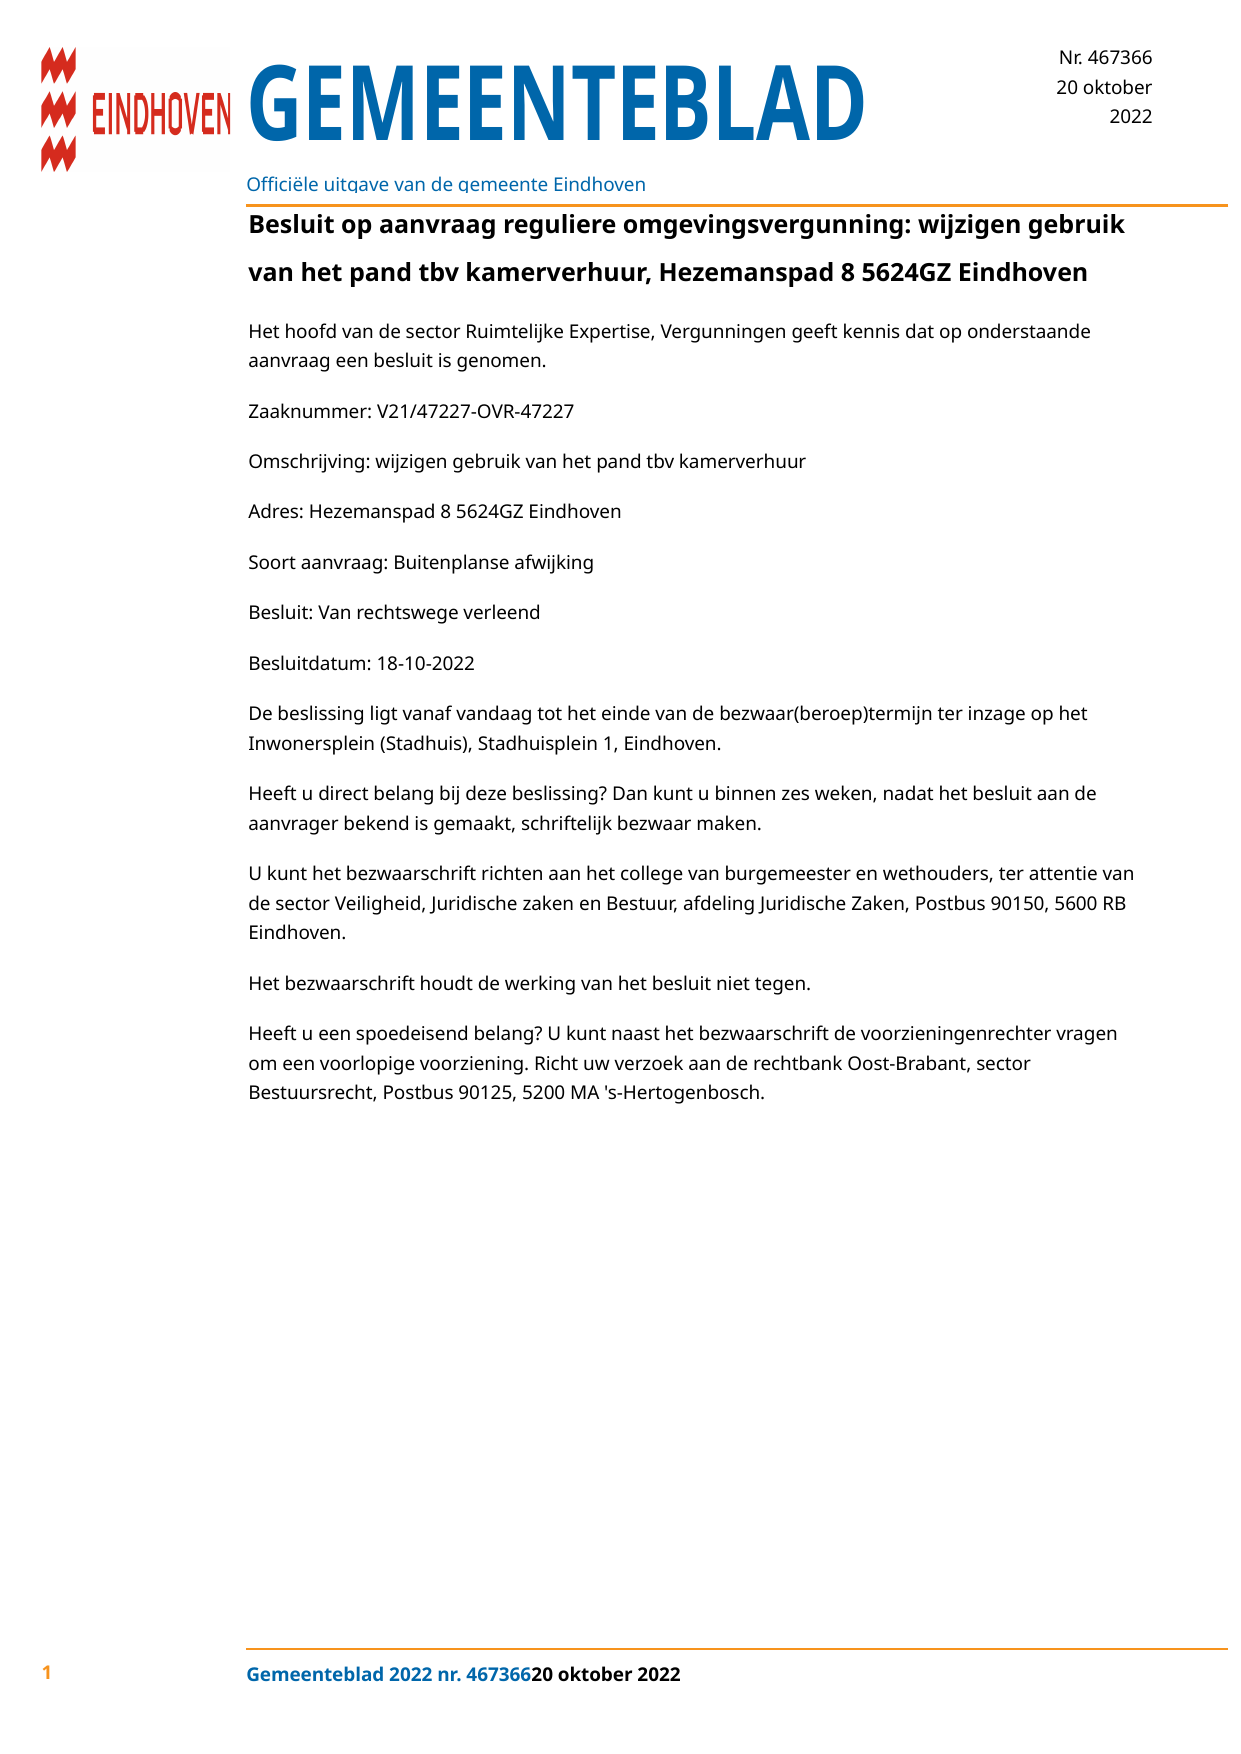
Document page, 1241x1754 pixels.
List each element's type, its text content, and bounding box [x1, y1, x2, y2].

text Heeft u direct belang bij deze beslissing? Dan kunt u binnen zes weken, nadat het besluit aan de aanvrager bekend is gemaakt, schriftelijk bezwaar maken. [248, 780, 1152, 836]
text Heeft u een spoedeisend belang? U kunt naast het bezwaarschrift de voorzieningenrechter vragen om een voorlopige voorziening. Richt uw verzoek aan de rechtbank Oost-Brabant, sector Bestuursrecht, Postbus 90125, 5200 MA 's-Hertogenbosch. [248, 1020, 1152, 1105]
text Besluitdatum: 18-10-2022 [248, 650, 1152, 676]
text Adres: Hezemanspad 8 5624GZ Eindhoven [248, 499, 1152, 524]
text Het bezwaarschrift houdt de werking van het besluit niet tegen. [248, 970, 1152, 996]
text Besluit op aanvraag reguliere omgevingsvergunning: wijzigen gebruik van het pand tbv kamerverhuur, Hezemanspad 8 5624GZ Eindhoven [248, 207, 1152, 288]
text Soort aanvraag: Buitenplanse afwijking [248, 549, 1152, 575]
text Het hoofd van de sector Ruimtelijke Expertise, Vergunningen geeft kennis dat op onderstaande aanvraag een besluit is genomen. [248, 318, 1152, 373]
picture [41, 47, 231, 172]
text U kunt het bezwaarschrift richten aan het college van burgemeester en wethouders, ter attentie van de sector Veiligheid, Juridische zaken en Bestuur, afdeling Juridische Zaken, Postbus 90150, 5600 RB Eindhoven. [248, 860, 1152, 945]
text De beslissing ligt vanaf vandaag tot het einde van de bezwaar(beroep)termijn ter inzage op het Inwonersplein (Stadhuis), Stadhuisplein 1, Eindhoven. [248, 700, 1152, 756]
text Omschrijving: wijzigen gebruik van het pand tbv kamerverhuur [248, 448, 1152, 474]
text Zaaknummer: V21/47227-OVR-47227 [248, 398, 1152, 424]
text Besluit: Van rechtswege verleend [248, 599, 1152, 625]
